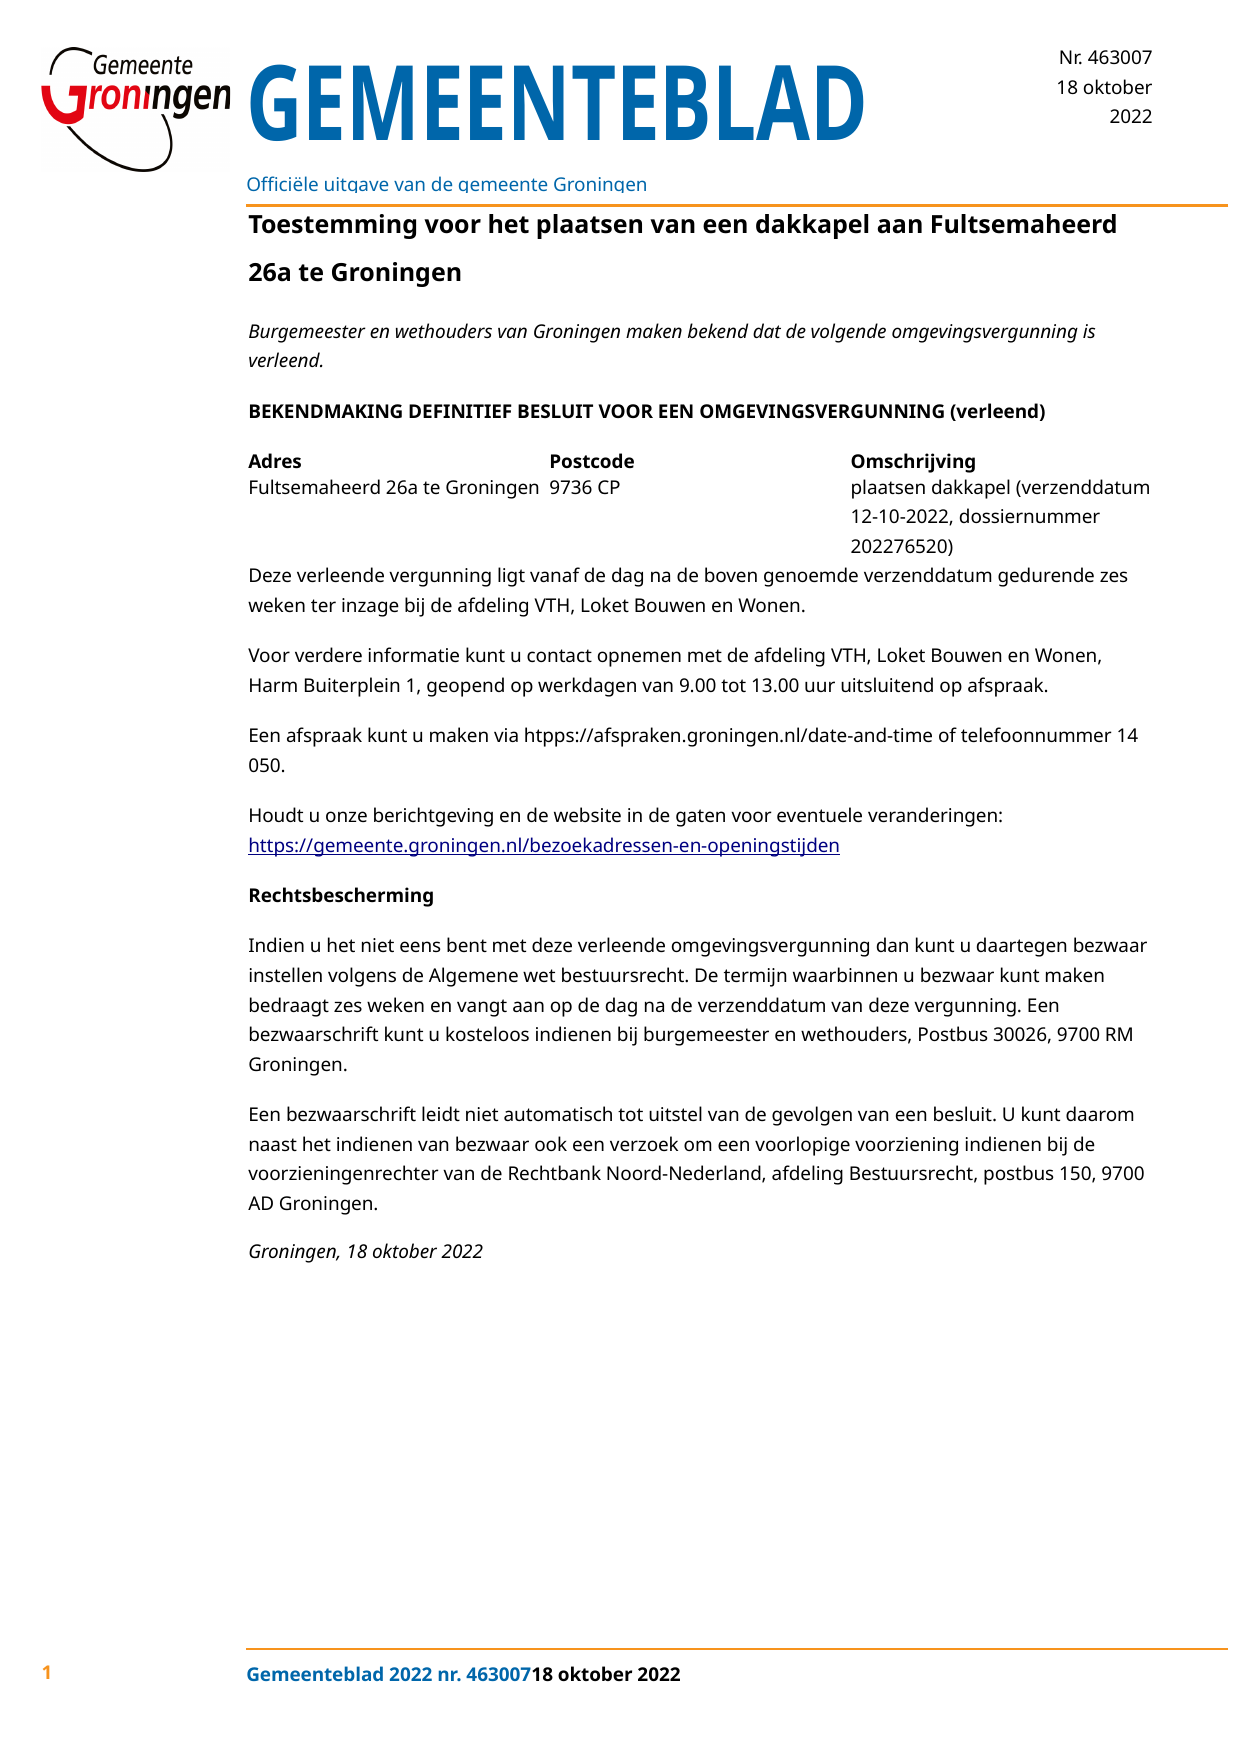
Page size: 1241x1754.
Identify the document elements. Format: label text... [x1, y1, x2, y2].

table_cell plaatsen dakkapel (verzenddatum 12-10-2022, dossiernummer 202276520) [850, 474, 1152, 559]
table_cell 9736 CP [549, 474, 850, 559]
text Toestemming voor het plaatsen van een dakkapel aan Fultsemaheerd 26a te Groningen [248, 207, 1152, 288]
table_header Omschrijving [850, 449, 1152, 474]
table_header Adres [248, 449, 549, 474]
picture [41, 47, 231, 172]
text BEKENDMAKING DEFINITIEF BESLUIT VOOR EEN OMGEVINGSVERGUNNING (verleend) [248, 398, 1152, 424]
text Indien u het niet eens bent met deze verleende omgevingsvergunning dan kunt u daartegen bezwaar instellen volgens de Algemene wet bestuursrecht. De termijn waarbinnen u bezwaar kunt maken bedraagt zes weken en vangt aan op de dag na de verzenddatum van deze vergunning. Een bezwaarschrift kunt u kosteloos indienen bij burgemeester en wethouders, Postbus 30026, 9700 RM Groningen. [248, 933, 1152, 1077]
table_cell Fultsemaheerd 26a te Groningen [248, 474, 549, 559]
text Een afspraak kunt u maken via htpps://afspraken.groningen.nl/date-and-time of telefoonnummer 14 050. [248, 722, 1152, 778]
text Burgemeester en wethouders van Groningen maken bekend dat de volgende omgevingsvergunning is verleend. [248, 318, 1152, 373]
text Voor verdere informatie kunt u contact opnemen met de afdeling VTH, Loket Bouwen en Wonen, Harm Buiterplein 1, geopend op werkdagen van 9.00 tot 13.00 uur uitsluitend op afspraak. [248, 642, 1152, 698]
text Groningen, 18 oktober 2022 [248, 1238, 1152, 1264]
text Een bezwaarschrift leidt niet automatisch tot uitstel van de gevolgen van een besluit. U kunt daarom naast het indienen van bezwaar ook een verzoek om een voorlopige voorziening indienen bij de voorzieningenrechter van de Rechtbank Noord-Nederland, afdeling Bestuursrecht, postbus 150, 9700 AD Groningen. [248, 1101, 1152, 1216]
text Rechtsbescherming [248, 882, 1152, 908]
text Houdt u onze berichtgeving en de website in de gaten voor eventuele veranderingen: https://gemeente.groningen.nl/bezoekadressen-en-openingstijden [248, 802, 1152, 858]
text Deze verleende vergunning ligt vanaf de dag na de boven genoemde verzenddatum gedurende zes weken ter inzage bij de afdeling VTH, Loket Bouwen en Wonen. [248, 562, 1152, 618]
table_header Postcode [549, 449, 850, 474]
